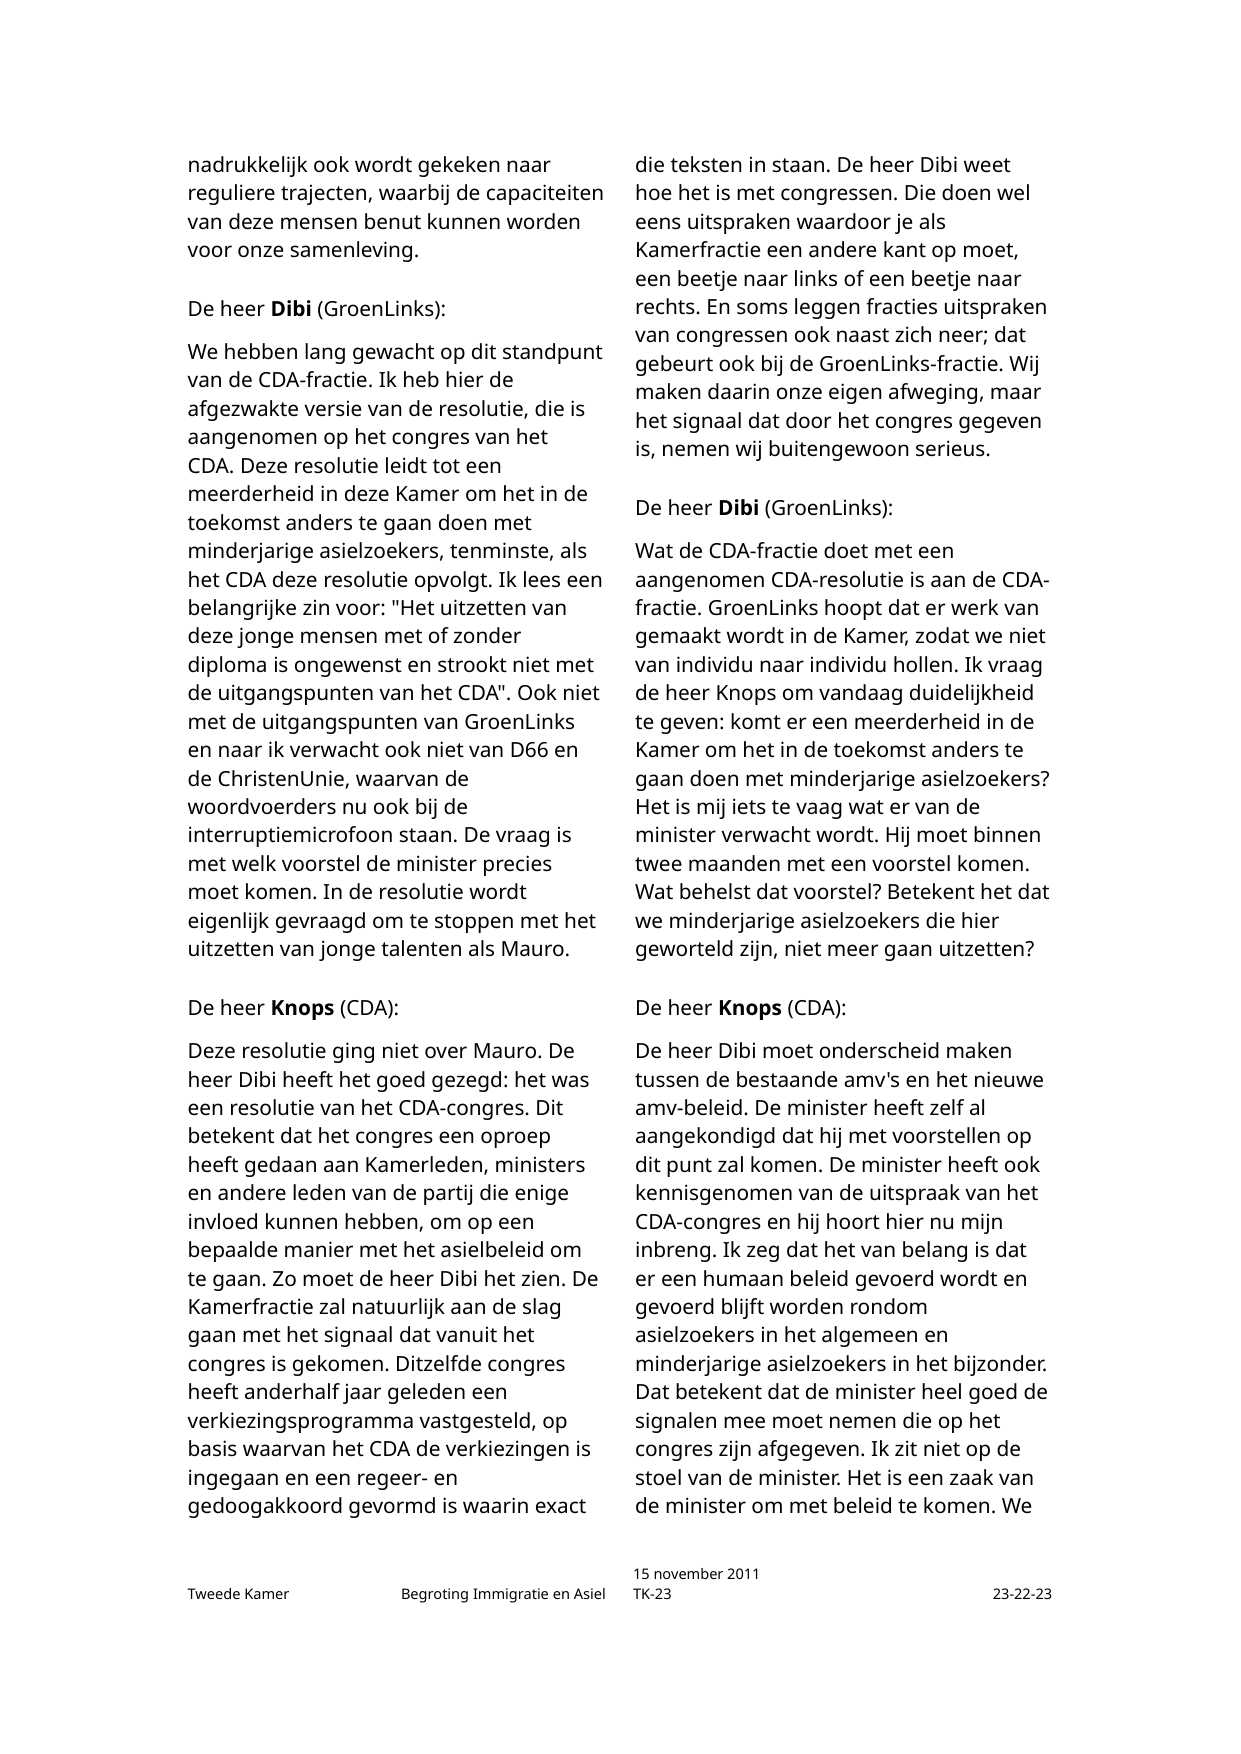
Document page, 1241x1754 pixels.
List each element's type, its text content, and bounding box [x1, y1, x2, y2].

text De heer Knops (CDA): [187, 993, 605, 1021]
text We hebben lang gewacht op dit standpunt van de CDA-fractie. Ik heb hier de afgezwakte versie van de resolutie, die is aangenomen op het congres van het CDA. Deze resolutie leidt tot een meerderheid in deze Kamer om het in de toekomst anders te gaan doen met minderjarige asielzoekers, tenminste, als het CDA deze resolutie opvolgt. Ik lees een belangrijke zin voor: "Het uitzetten van deze jonge mensen met of zonder diploma is ongewenst en strookt niet met de uitgangspunten van het CDA". Ook niet met de uitgangspunten van GroenLinks en naar ik verwacht ook niet van D66 en de ChristenUnie, waarvan de woordvoerders nu ook bij de interruptiemicrofoon staan. De vraag is met welk voorstel de minister precies moet komen. In de resolutie wordt eigenlijk gevraagd om te stoppen met het uitzetten van jonge talenten als Mauro. [187, 337, 605, 963]
text die teksten in staan. De heer Dibi weet hoe het is met congressen. Die doen wel eens uitspraken waardoor je als Kamerfractie een andere kant op moet, een beetje naar links of een beetje naar rechts. En soms leggen fracties uitspraken van congressen ook naast zich neer; dat gebeurt ook bij de GroenLinks-fractie. Wij maken daarin onze eigen afweging, maar het signaal dat door het congres gegeven is, nemen wij buitengewoon serieus. [635, 150, 1053, 463]
text De heer Knops (CDA): [635, 993, 1053, 1021]
text nadrukkelijk ook wordt gekeken naar reguliere trajecten, waarbij de capaciteiten van deze mensen benut kunnen worden voor onze samenleving. [187, 150, 605, 264]
text Deze resolutie ging niet over Mauro. De heer Dibi heeft het goed gezegd: het was een resolutie van het CDA-congres. Dit betekent dat het congres een oproep heeft gedaan aan Kamerleden, ministers en andere leden van de partij die enige invloed kunnen hebben, om op een bepaalde manier met het asielbeleid om te gaan. Zo moet de heer Dibi het zien. De Kamerfractie zal natuurlijk aan de slag gaan met het signaal dat vanuit het congres is gekomen. Ditzelfde congres heeft anderhalf jaar geleden een verkiezingsprogramma vastgesteld, op basis waarvan het CDA de verkiezingen is ingegaan en een regeer- en gedoogakkoord gevormd is waarin exact [187, 1036, 605, 1520]
text De heer Dibi moet onderscheid maken tussen de bestaande amv's en het nieuwe amv-beleid. De minister heeft zelf al aangekondigd dat hij met voorstellen op dit punt zal komen. De minister heeft ook kennisgenomen van de uitspraak van het CDA-congres en hij hoort hier nu mijn inbreng. Ik zeg dat het van belang is dat er een humaan beleid gevoerd wordt en gevoerd blijft worden rondom asielzoekers in het algemeen en minderjarige asielzoekers in het bijzonder. Dat betekent dat de minister heel goed de signalen mee moet nemen die op het congres zijn afgegeven. Ik zit niet op de stoel van de minister. Het is een zaak van de minister om met beleid te komen. We [635, 1036, 1053, 1520]
text De heer Dibi (GroenLinks): [187, 294, 605, 322]
text De heer Dibi (GroenLinks): [635, 493, 1053, 521]
text Wat de CDA-fractie doet met een aangenomen CDA-resolutie is aan de CDA-fractie. GroenLinks hoopt dat er werk van gemaakt wordt in de Kamer, zodat we niet van individu naar individu hollen. Ik vraag de heer Knops om vandaag duidelijkheid te geven: komt er een meerderheid in de Kamer om het in de toekomst anders te gaan doen met minderjarige asielzoekers? Het is mij iets te vaag wat er van de minister verwacht wordt. Hij moet binnen twee maanden met een voorstel komen. Wat behelst dat voorstel? Betekent het dat we minderjarige asielzoekers die hier geworteld zijn, niet meer gaan uitzetten? [635, 536, 1053, 963]
